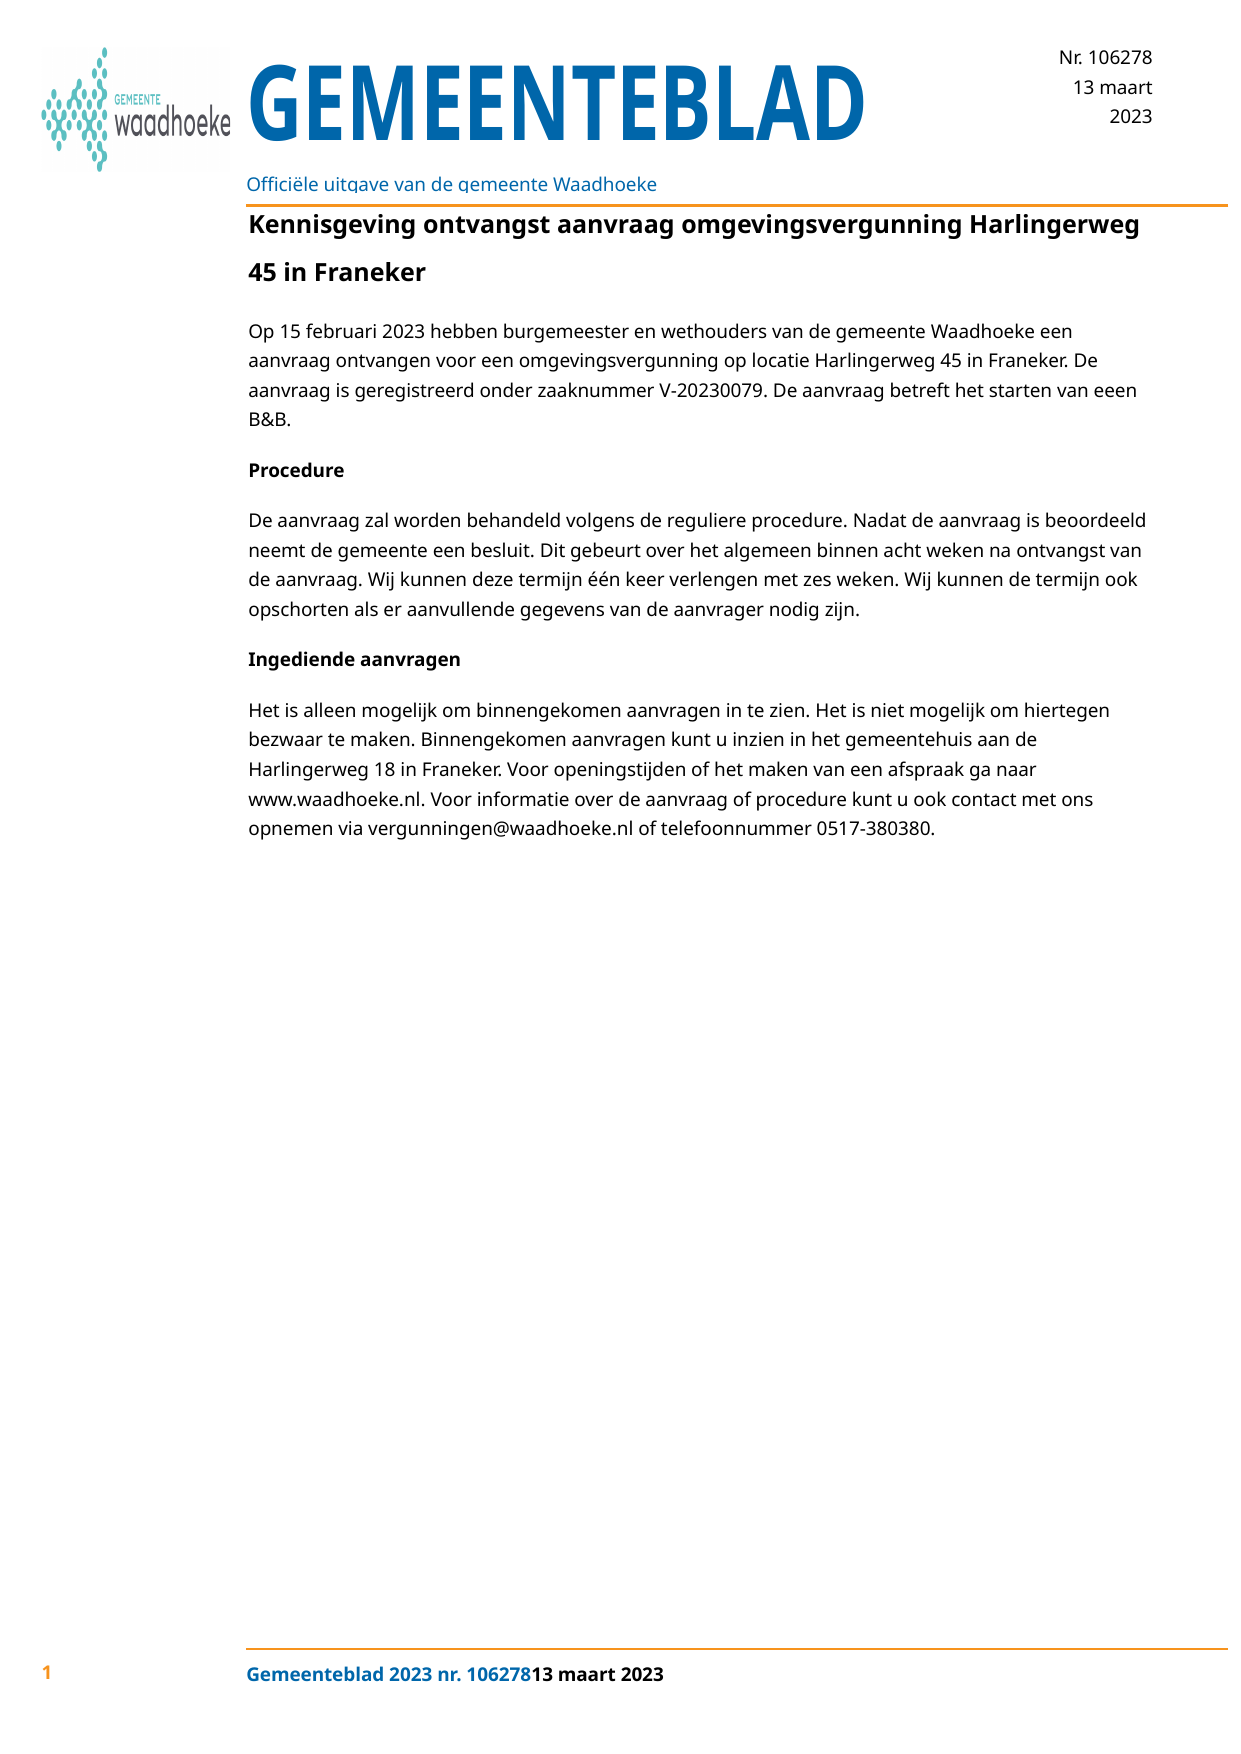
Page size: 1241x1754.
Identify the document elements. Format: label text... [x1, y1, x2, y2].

text Het is alleen mogelijk om binnengekomen aanvragen in te zien. Het is niet mogelijk om hiertegen bezwaar te maken. Binnengekomen aanvragen kunt u inzien in het gemeentehuis aan de Harlingerweg 18 in Franeker. Voor openingstijden of het maken van een afspraak ga naar www.waadhoeke.nl. Voor informatie over de aanvraag of procedure kunt u ook contact met ons opnemen via vergunningen@waadhoeke.nl of telefoonnummer 0517-380380. [248, 697, 1152, 841]
text Procedure [248, 457, 1152, 483]
text De aanvraag zal worden behandeld volgens de reguliere procedure. Nadat de aanvraag is beoordeeld neemt de gemeente een besluit. Dit gebeurt over het algemeen binnen acht weken na ontvangst van de aanvraag. Wij kunnen deze termijn één keer verlengen met zes weken. Wij kunnen de termijn ook opschorten als er aanvullende gegevens van de aanvrager nodig zijn. [248, 507, 1152, 622]
text Kennisgeving ontvangst aanvraag omgevingsvergunning Harlingerweg 45 in Franeker [248, 207, 1152, 288]
text Ingediende aanvragen [248, 647, 1152, 672]
picture [41, 47, 231, 172]
text Op 15 februari 2023 hebben burgemeester en wethouders van de gemeente Waadhoeke een aanvraag ontvangen voor een omgevingsvergunning op locatie Harlingerweg 45 in Franeker. De aanvraag is geregistreerd onder zaaknummer V-20230079. De aanvraag betreft het starten van eeen B&B. [248, 318, 1152, 432]
